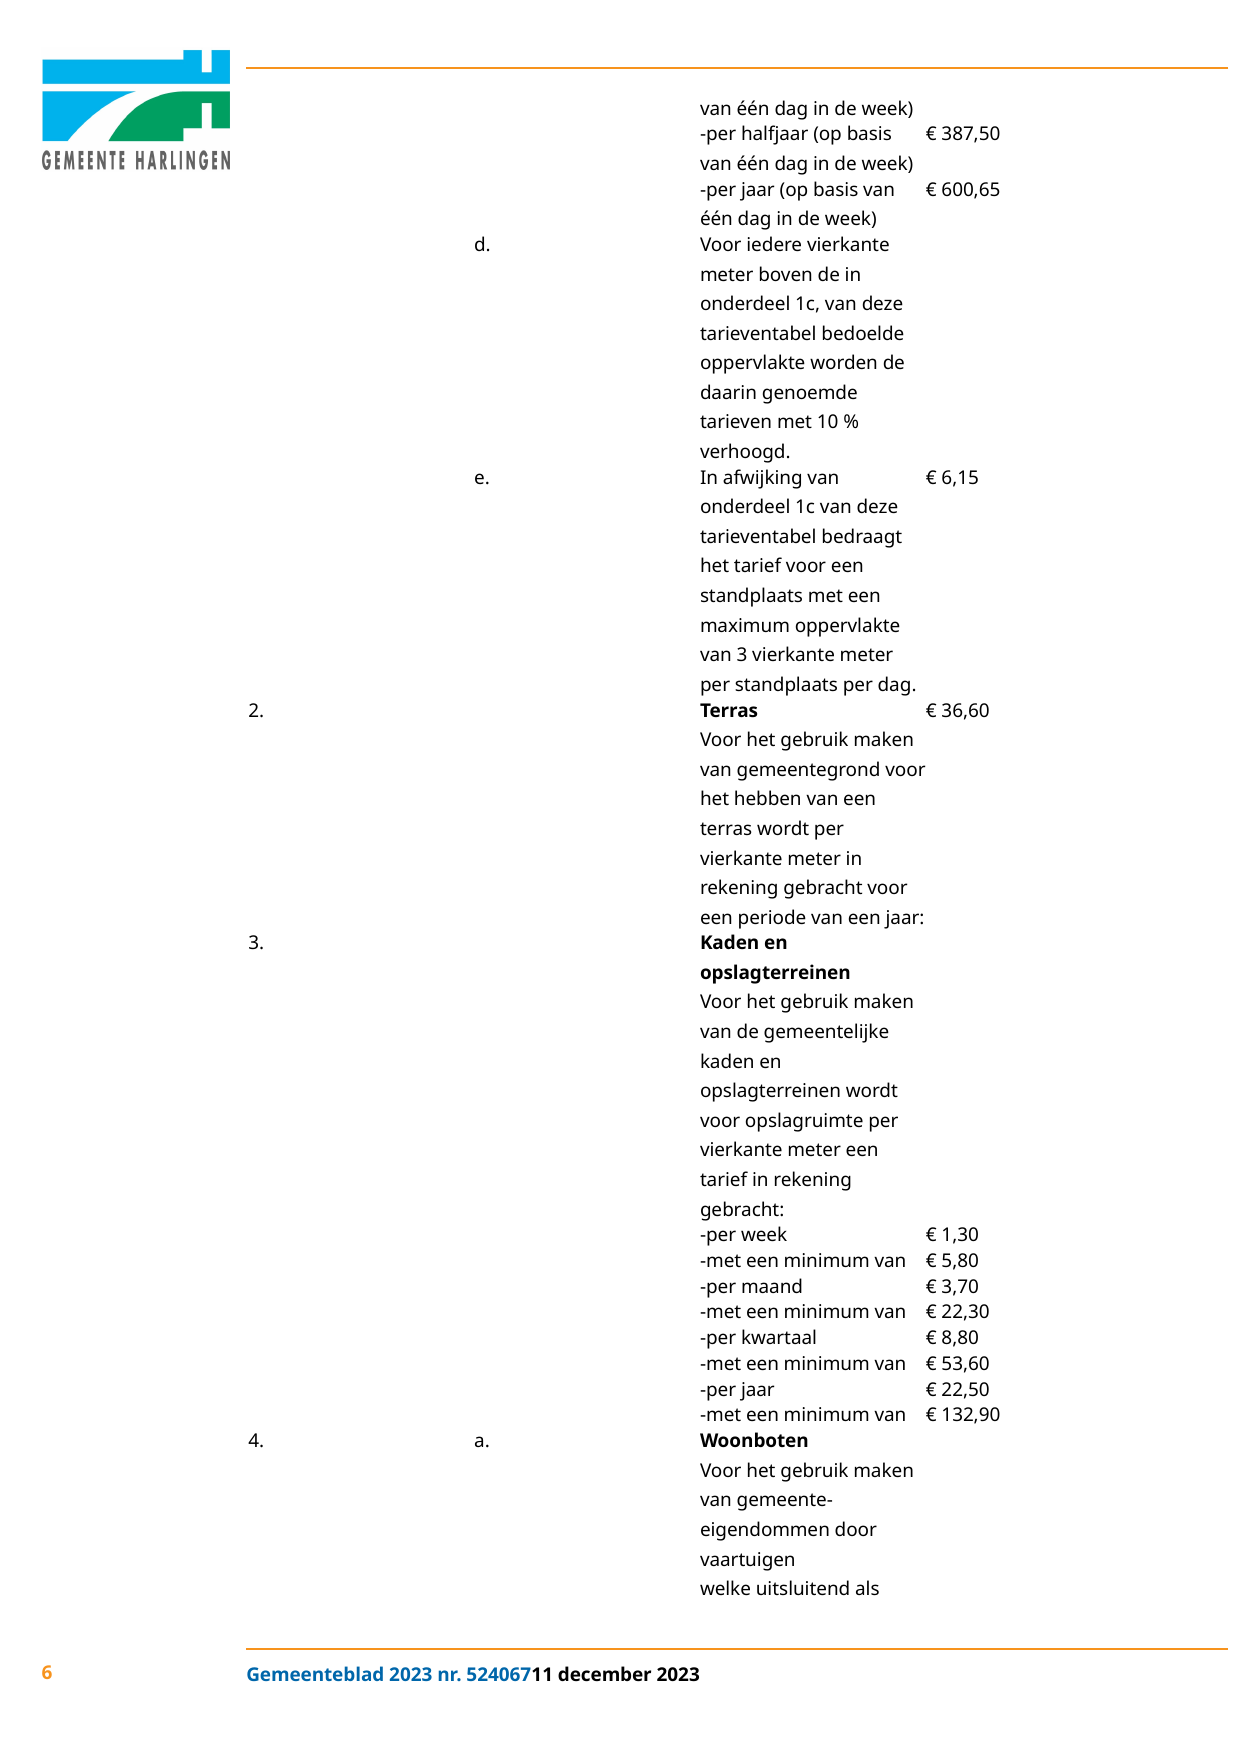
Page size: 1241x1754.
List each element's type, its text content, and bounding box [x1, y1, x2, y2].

table_cell -per jaar (op basis van één dag in de week) [700, 176, 926, 231]
table_cell € 53,60 [926, 1350, 1152, 1376]
table_cell € 600,65 [926, 176, 1152, 231]
table_cell [474, 1299, 700, 1324]
table_cell € 22,30 [926, 1299, 1152, 1324]
table_cell [248, 95, 474, 121]
table_cell [474, 1350, 700, 1376]
table_cell [248, 1273, 474, 1299]
table_cell € 6,15 [926, 464, 1152, 697]
table_cell [474, 121, 700, 176]
table_cell [926, 1428, 1152, 1601]
table_cell Terras Voor het gebruik maken van gemeentegrond voor het hebben van een terras wordt per vierkante meter in rekening gebracht voor een periode van een jaar: [700, 697, 926, 929]
table_cell Voor iedere vierkante meter boven de in onderdeel 1c, van deze tarieventabel bedoelde oppervlakte worden de daarin genoemde tarieven met 10 % verhoogd. [700, 231, 926, 464]
table_cell [474, 1273, 700, 1299]
table_cell [474, 1402, 700, 1427]
table_cell € 5,80 [926, 1247, 1152, 1273]
table_cell [474, 697, 700, 929]
table_cell [248, 1222, 474, 1247]
table_cell [248, 464, 474, 697]
table_cell -per maand [700, 1273, 926, 1299]
table_cell [926, 95, 1152, 121]
table_cell [248, 121, 474, 176]
table_cell € 8,80 [926, 1325, 1152, 1350]
table_cell a. [474, 1428, 700, 1601]
table_cell -per jaar [700, 1376, 926, 1402]
table_cell Kaden en opslagterreinen Voor het gebruik maken van de gemeentelijke kaden en opslagterreinen wordt voor opslagruimte per vierkante meter een tarief in rekening gebracht: [700, 930, 926, 1222]
picture [41, 47, 231, 172]
table_cell Woonboten Voor het gebruik maken van gemeente-eigendommen door vaartuigen welke uitsluitend als [700, 1428, 926, 1601]
table_cell -met een minimum van [700, 1350, 926, 1376]
table_cell [474, 930, 700, 1222]
table_cell e. [474, 464, 700, 697]
table_cell -per kwartaal [700, 1325, 926, 1350]
table_cell [248, 1402, 474, 1427]
table_cell € 36,60 [926, 697, 1152, 929]
table_cell [248, 1376, 474, 1402]
table_cell [474, 1325, 700, 1350]
table_cell [926, 231, 1152, 464]
table_cell In afwijking van onderdeel 1c van deze tarieventabel bedraagt het tarief voor een standplaats met een maximum oppervlakte van 3 vierkante meter per standplaats per dag. [700, 464, 926, 697]
table_cell [926, 930, 1152, 1222]
table_cell -met een minimum van [700, 1402, 926, 1427]
table_cell [248, 176, 474, 231]
table_cell -per halfjaar (op basis van één dag in de week) [700, 121, 926, 176]
table_cell € 3,70 [926, 1273, 1152, 1299]
table_cell [248, 1325, 474, 1350]
table_cell [474, 1376, 700, 1402]
table_cell van één dag in de week) [700, 95, 926, 121]
table_cell € 1,30 [926, 1222, 1152, 1247]
table_cell 4. [248, 1428, 474, 1601]
table_cell [474, 176, 700, 231]
table_cell [248, 1247, 474, 1273]
table_cell [248, 1350, 474, 1376]
table_cell [474, 95, 700, 121]
table_cell € 387,50 [926, 121, 1152, 176]
table_cell -per week [700, 1222, 926, 1247]
table_cell € 22,50 [926, 1376, 1152, 1402]
table_cell [474, 1247, 700, 1273]
table_cell 3. [248, 930, 474, 1222]
table_cell € 132,90 [926, 1402, 1152, 1427]
table_cell 2. [248, 697, 474, 929]
table_cell -met een minimum van [700, 1247, 926, 1273]
table_cell [248, 231, 474, 464]
table_cell [474, 1222, 700, 1247]
table_cell d. [474, 231, 700, 464]
table_cell [248, 1299, 474, 1324]
table_cell -met een minimum van [700, 1299, 926, 1324]
